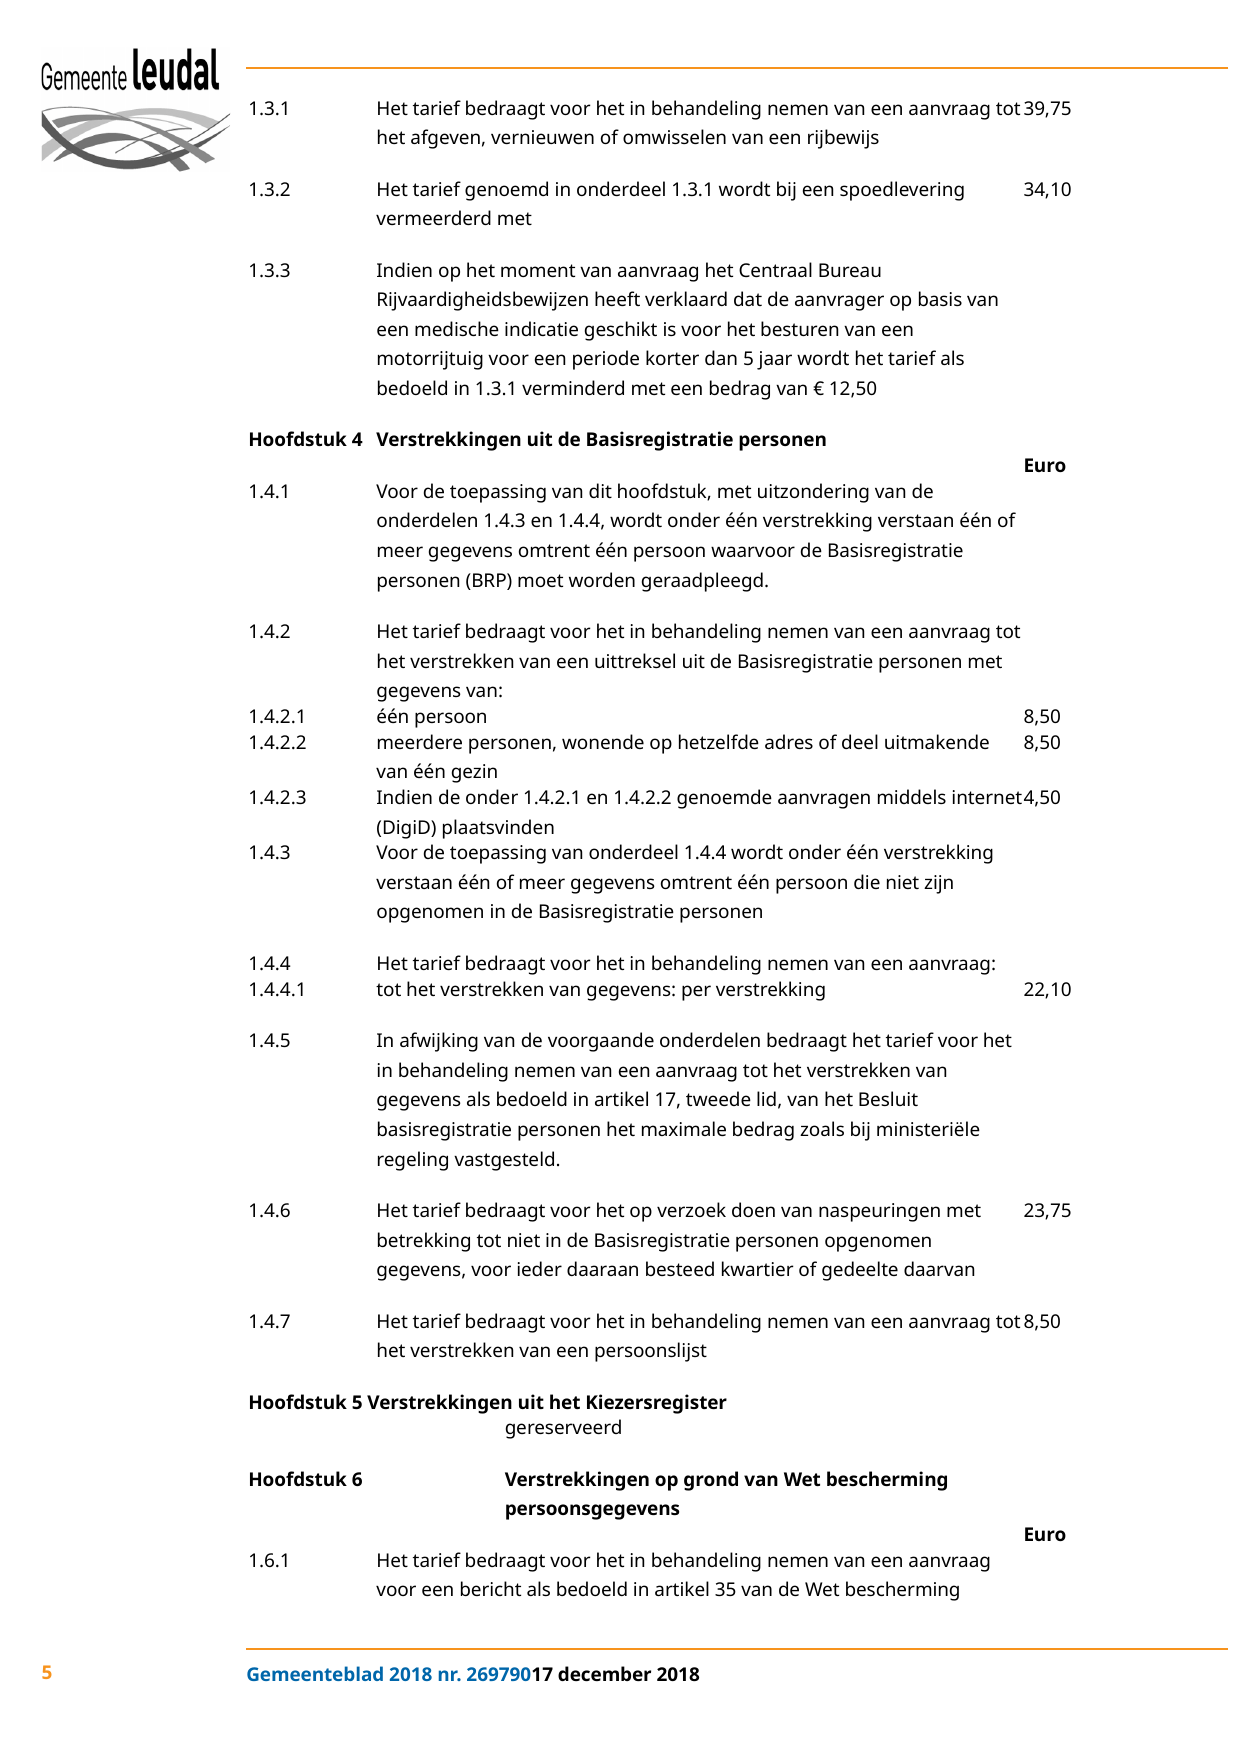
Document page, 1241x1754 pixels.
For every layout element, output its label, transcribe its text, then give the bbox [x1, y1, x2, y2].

table_cell 8,50 [1023, 1308, 1152, 1363]
table_cell [248, 401, 376, 427]
table_cell [248, 1002, 376, 1027]
table_cell [248, 1171, 376, 1197]
table_cell Het tarief bedraagt voor het in behandeling nemen van een aanvraag tot het verstrekken van een persoonslijst [376, 1308, 1023, 1363]
table_cell [376, 1363, 1023, 1389]
table_cell 1.4.2 [248, 618, 376, 703]
table_cell Voor de toepassing van onderdeel 1.4.4 wordt onder één verstrekking verstaan één of meer gegevens omtrent één persoon die niet zijn opgenomen in de Basisregistratie personen [376, 840, 1023, 924]
table_cell Het tarief bedraagt voor het in behandeling nemen van een aanvraag: [376, 950, 1023, 976]
table_cell [1023, 150, 1152, 176]
table_cell [248, 593, 376, 618]
table_cell 1.4.2.2 [248, 729, 376, 784]
table_cell [505, 1440, 1023, 1466]
table_cell [1023, 401, 1152, 427]
table_cell [248, 1521, 376, 1547]
table_cell 4,50 [1023, 784, 1152, 839]
table_cell [376, 1002, 1023, 1027]
table_cell [1023, 950, 1152, 976]
table_cell [248, 231, 376, 257]
table_cell 1.4.7 [248, 1308, 376, 1363]
table_cell [248, 1415, 504, 1440]
table_cell [376, 231, 1023, 257]
table_cell [1023, 231, 1152, 257]
table_cell Indien op het moment van aanvraag het Centraal Bureau Rijvaardigheidsbewijzen heeft verklaard dat de aanvrager op basis van een medische indicatie geschikt is voor het besturen van een motorrijtuig voor een periode korter dan 5 jaar wordt het tarief als bedoeld in 1.3.1 verminderd met een bedrag van € 12,50 [376, 257, 1023, 401]
table_cell [1023, 840, 1152, 924]
table_cell 1.4.3 [248, 840, 376, 924]
table_cell [248, 453, 376, 478]
table_cell [248, 1282, 376, 1308]
table_cell [1023, 1282, 1152, 1308]
table_cell 1.3.3 [248, 257, 376, 401]
table_cell [1023, 1028, 1152, 1171]
table_cell [1023, 1466, 1152, 1521]
table_cell [1023, 1363, 1152, 1389]
table_cell [1023, 925, 1152, 950]
table_cell Voor de toepassing van dit hoofdstuk, met uitzondering van de onderdelen 1.4.3 en 1.4.4, wordt onder één verstrekking verstaan één of meer gegevens omtrent één persoon waarvoor de Basisregistratie personen (BRP) moet worden geraadpleegd. [376, 478, 1023, 593]
table_cell Verstrekkingen op grond van Wet bescherming persoonsgegevens [505, 1466, 1023, 1521]
table_cell 1.4.2.1 [248, 703, 376, 729]
table_cell [376, 1171, 1023, 1197]
table_cell 1.4.4.1 [248, 976, 376, 1002]
table_cell [1023, 478, 1152, 593]
table_cell [1023, 1547, 1152, 1602]
table_cell [248, 925, 376, 950]
table_cell 1.4.5 [248, 1028, 376, 1171]
table_cell 1.4.1 [248, 478, 376, 593]
table_cell Verstrekkingen uit de Basisregistratie personen [376, 427, 1023, 452]
table_cell [1023, 1415, 1152, 1440]
table_cell gereserveerd [505, 1415, 1023, 1440]
table_cell [1023, 257, 1152, 401]
table_cell Het tarief bedraagt voor het in behandeling nemen van een aanvraag tot het verstrekken van een uittreksel uit de Basisregistratie personen met gegevens van: [376, 618, 1023, 703]
table_cell [1023, 1389, 1152, 1414]
table_cell Het tarief bedraagt voor het in behandeling nemen van een aanvraag voor een bericht als bedoeld in artikel 35 van de Wet bescherming [376, 1547, 1023, 1602]
table_cell [1023, 618, 1152, 703]
table_cell 1.3.1 [248, 95, 376, 150]
table_cell [248, 150, 376, 176]
table_cell Hoofdstuk 5 Verstrekkingen uit het Kiezersregister [248, 1389, 1023, 1414]
table_cell één persoon [376, 703, 1023, 729]
table_cell Hoofdstuk 6 [248, 1466, 504, 1521]
table_cell [376, 1521, 1023, 1547]
table_cell Euro [1023, 453, 1152, 478]
table_cell 8,50 [1023, 703, 1152, 729]
table_cell 1.6.1 [248, 1547, 376, 1602]
table_cell [1023, 1440, 1152, 1466]
table_cell [376, 150, 1023, 176]
table_cell Het tarief bedraagt voor het in behandeling nemen van een aanvraag tot het afgeven, vernieuwen of omwisselen van een rijbewijs [376, 95, 1023, 150]
table_cell [376, 593, 1023, 618]
table_cell 1.4.2.3 [248, 784, 376, 839]
table_cell [1023, 1002, 1152, 1027]
table_cell Euro [1023, 1521, 1152, 1547]
table_cell 1.3.2 [248, 176, 376, 231]
table_cell Hoofdstuk 4 [248, 427, 376, 452]
table_cell 22,10 [1023, 976, 1152, 1002]
table_cell Het tarief genoemd in onderdeel 1.3.1 wordt bij een spoedlevering vermeerderd met [376, 176, 1023, 231]
table_cell tot het verstrekken van gegevens: per verstrekking [376, 976, 1023, 1002]
table_cell [376, 1282, 1023, 1308]
table_cell Indien de onder 1.4.2.1 en 1.4.2.2 genoemde aanvragen middels internet (DigiD) plaatsvinden [376, 784, 1023, 839]
table_cell In afwijking van de voorgaande onderdelen bedraagt het tarief voor het in behandeling nemen van een aanvraag tot het verstrekken van gegevens als bedoeld in artikel 17, tweede lid, van het Besluit basisregistratie personen het maximale bedrag zoals bij ministeriële regeling vastgesteld. [376, 1028, 1023, 1171]
table_cell 1.4.6 [248, 1197, 376, 1282]
table_cell [376, 401, 1023, 427]
table_cell [1023, 593, 1152, 618]
table_cell [248, 1440, 504, 1466]
table_cell 34,10 [1023, 176, 1152, 231]
table_cell [1023, 1171, 1152, 1197]
table_cell meerdere personen, wonende op hetzelfde adres of deel uitmakende van één gezin [376, 729, 1023, 784]
table_cell 1.4.4 [248, 950, 376, 976]
table_cell Het tarief bedraagt voor het op verzoek doen van naspeuringen met betrekking tot niet in de Basisregistratie personen opgenomen gegevens, voor ieder daaraan besteed kwartier of gedeelte daarvan [376, 1197, 1023, 1282]
picture [41, 47, 231, 172]
table_cell 23,75 [1023, 1197, 1152, 1282]
table_cell [376, 453, 1023, 478]
table_cell [1023, 427, 1152, 452]
table_cell 39,75 [1023, 95, 1152, 150]
table_cell [376, 925, 1023, 950]
table_cell 8,50 [1023, 729, 1152, 784]
table_cell [248, 1363, 376, 1389]
